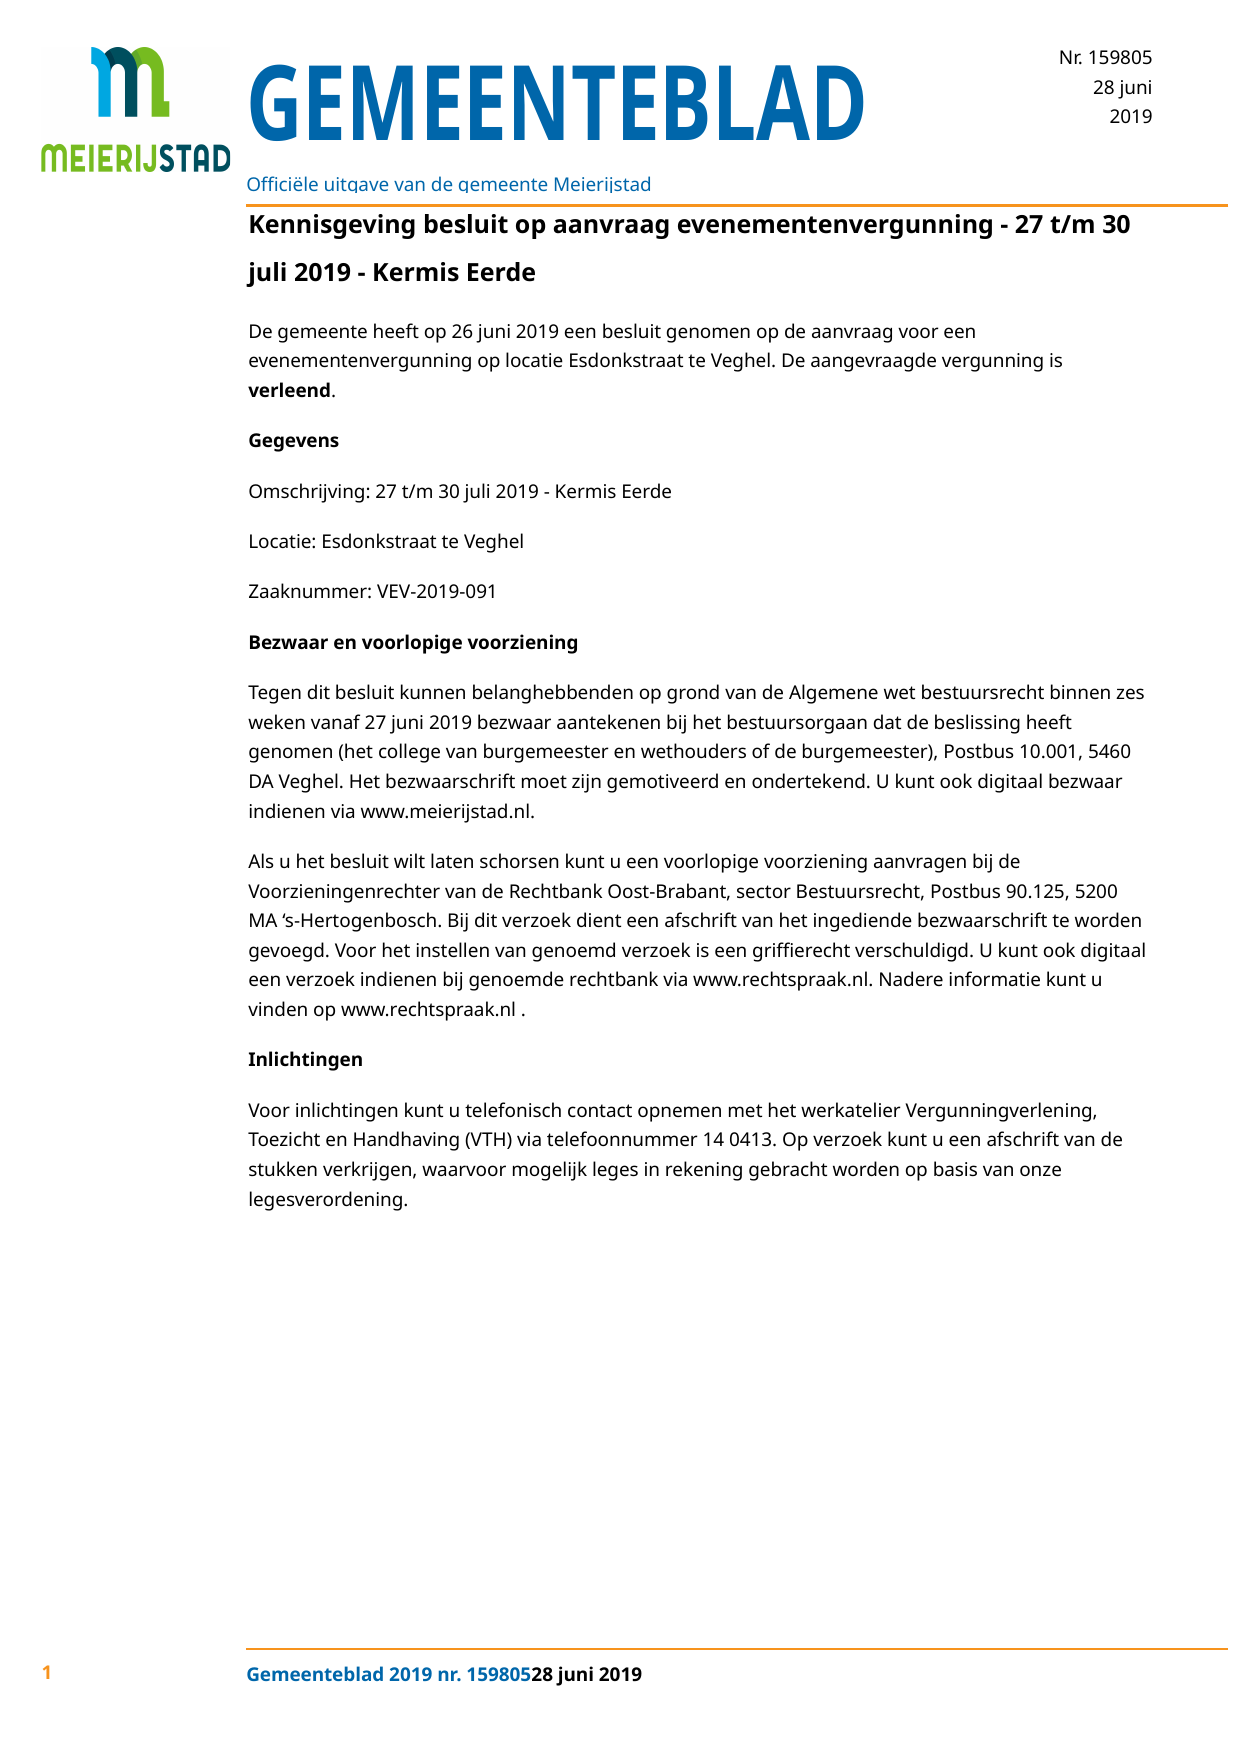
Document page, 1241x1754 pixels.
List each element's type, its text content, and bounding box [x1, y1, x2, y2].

text Voor inlichtingen kunt u telefonisch contact opnemen met het werkatelier Vergunningverlening, Toezicht en Handhaving (VTH) via telefoonnummer 14 0413. Op verzoek kunt u een afschrift van de stukken verkrijgen, waarvoor mogelijk leges in rekening gebracht worden op basis van onze legesverordening. [248, 1097, 1152, 1212]
text Bezwaar en voorlopige voorziening [248, 629, 1152, 655]
text Tegen dit besluit kunnen belanghebbenden op grond van de Algemene wet bestuursrecht binnen zes weken vanaf 27 juni 2019 bezwaar aantekenen bij het bestuursorgaan dat de beslissing heeft genomen (het college van burgemeester en wethouders of de burgemeester), Postbus 10.001, 5460 DA Veghel. Het bezwaarschrift moet zijn gemotiveerd en ondertekend. U kunt ook digitaal bezwaar indienen via www.meierijstad.nl. [248, 679, 1152, 824]
text Kennisgeving besluit op aanvraag evenementenvergunning - 27 t/m 30 juli 2019 - Kermis Eerde [248, 207, 1152, 288]
text Locatie: Esdonkstraat te Veghel [248, 528, 1152, 554]
text Inlichtingen [248, 1047, 1152, 1072]
text Omschrijving: 27 t/m 30 juli 2019 - Kermis Eerde [248, 478, 1152, 504]
text Als u het besluit wilt laten schorsen kunt u een voorlopige voorziening aanvragen bij de Voorzieningenrechter van de Rechtbank Oost-Brabant, sector Bestuursrecht, Postbus 90.125, 5200 MA ‘s-Hertogenbosch. Bij dit verzoek dient een afschrift van het ingediende bezwaarschrift te worden gevoegd. Voor het instellen van genoemd verzoek is een griffierecht verschuldigd. U kunt ook digitaal een verzoek indienen bij genoemde rechtbank via www.rechtspraak.nl. Nadere informatie kunt u vinden op www.rechtspraak.nl . [248, 848, 1152, 1022]
text De gemeente heeft op 26 juni 2019 een besluit genomen op de aanvraag voor een evenementenvergunning op locatie Esdonkstraat te Veghel. De aangevraagde vergunning is verleend. [248, 318, 1152, 403]
text Zaaknummer: VEV-2019-091 [248, 579, 1152, 604]
text Gegevens [248, 427, 1152, 453]
picture [41, 47, 231, 172]
